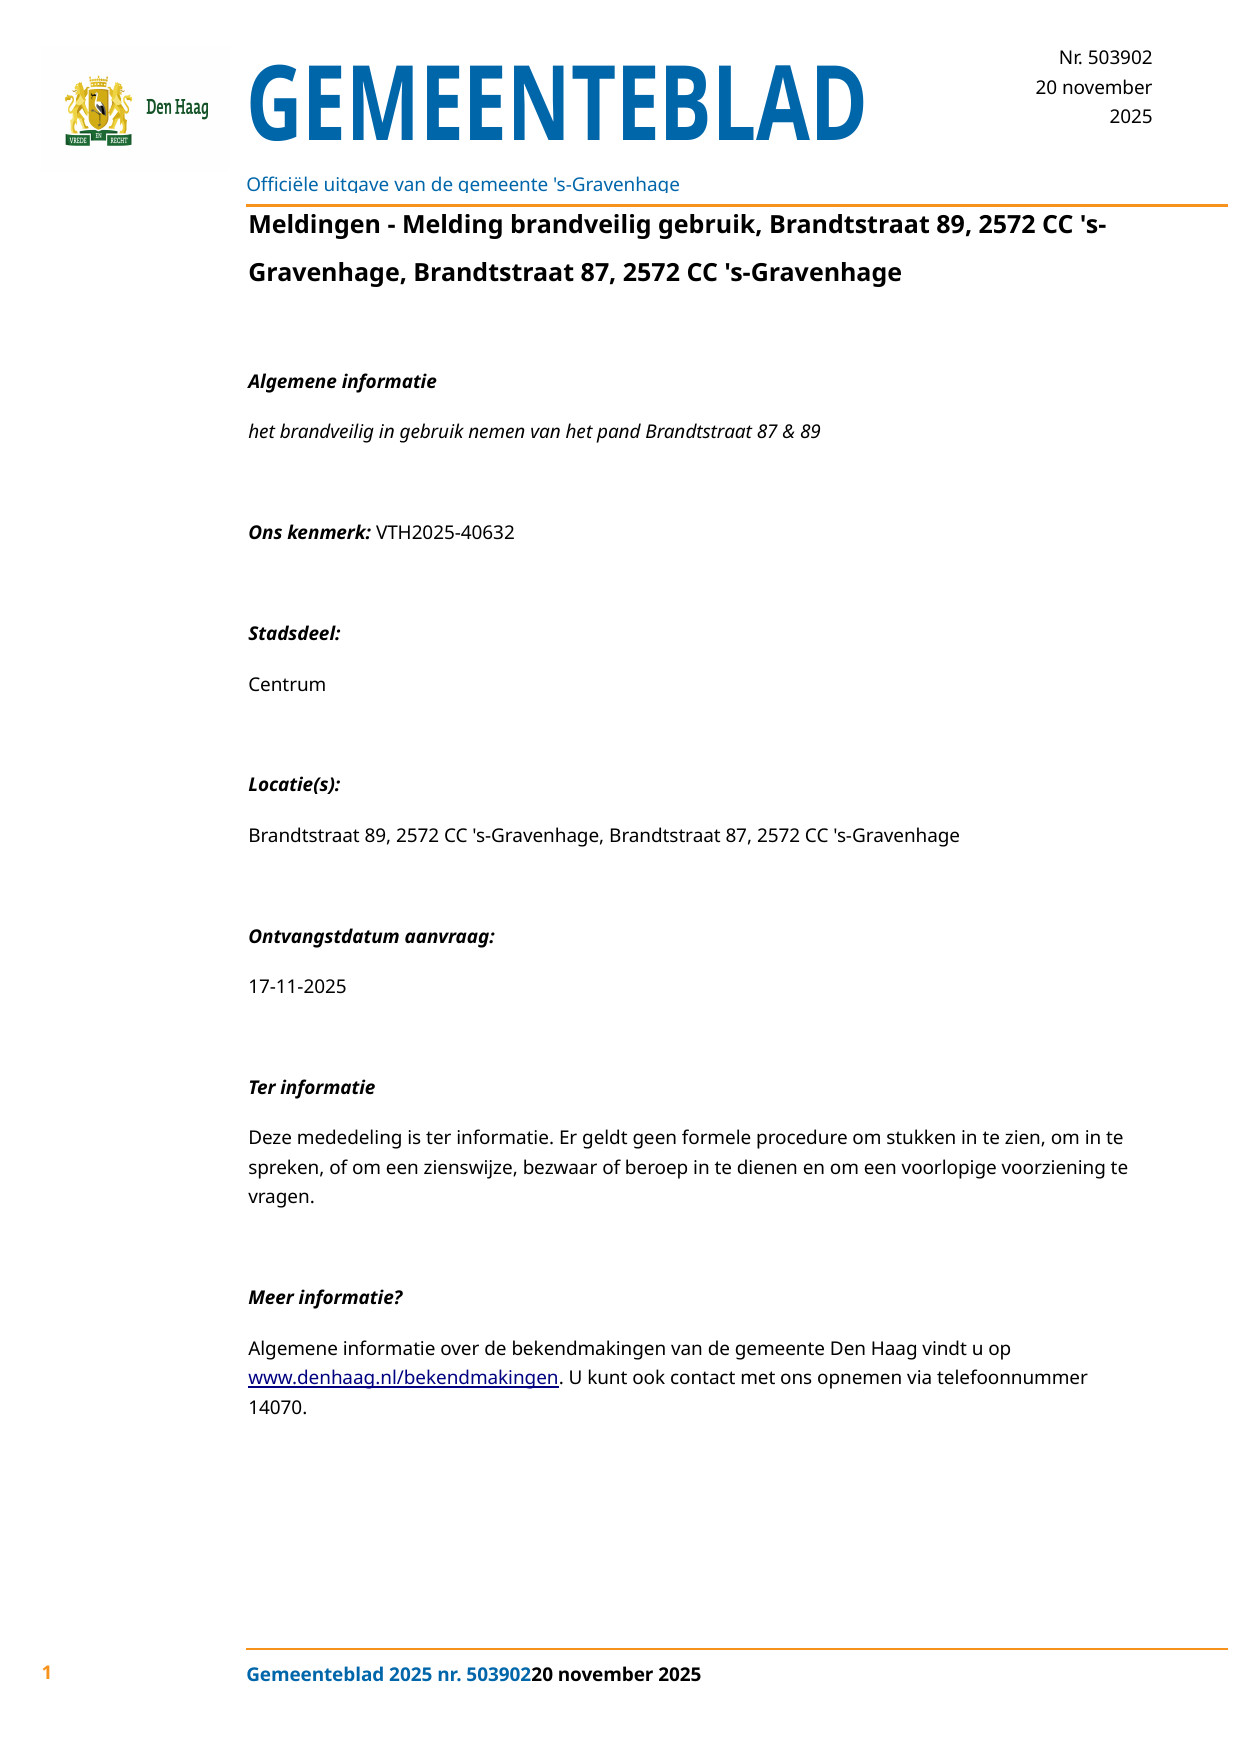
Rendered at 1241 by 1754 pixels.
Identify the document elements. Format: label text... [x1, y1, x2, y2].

text Centrum [248, 671, 1152, 697]
text Algemene informatie over de bekendmakingen van de gemeente Den Haag vindt u op www.denhaag.nl/bekendmakingen. U kunt ook contact met ons opnemen via telefoonnummer 14070. [248, 1335, 1152, 1420]
text Brandtstraat 89, 2572 CC 's-Gravenhage, Brandtstraat 87, 2572 CC 's-Gravenhage [248, 822, 1152, 848]
text Algemene informatie [248, 368, 1152, 394]
text 17-11-2025 [248, 973, 1152, 999]
text Meldingen - Melding brandveilig gebruik, Brandtstraat 89, 2572 CC 's-Gravenhage, Brandtstraat 87, 2572 CC 's-Gravenhage [248, 207, 1152, 288]
text Ontvangstdatum aanvraag: [248, 923, 1152, 949]
text Ons kenmerk: VTH2025-40632 [248, 519, 1152, 545]
text Deze mededeling is ter informatie. Er geldt geen formele procedure om stukken in te zien, om in te spreken, of om een zienswijze, bezwaar of beroep in te dienen en om een voorlopige voorziening te vragen. [248, 1124, 1152, 1209]
text Meer informatie? [248, 1284, 1152, 1310]
text Stadsdeel: [248, 620, 1152, 646]
text Locatie(s): [248, 772, 1152, 797]
text Ter informatie [248, 1074, 1152, 1100]
picture [41, 47, 231, 172]
text het brandveilig in gebruik nemen van het pand Brandtstraat 87 & 89 [248, 419, 1152, 444]
